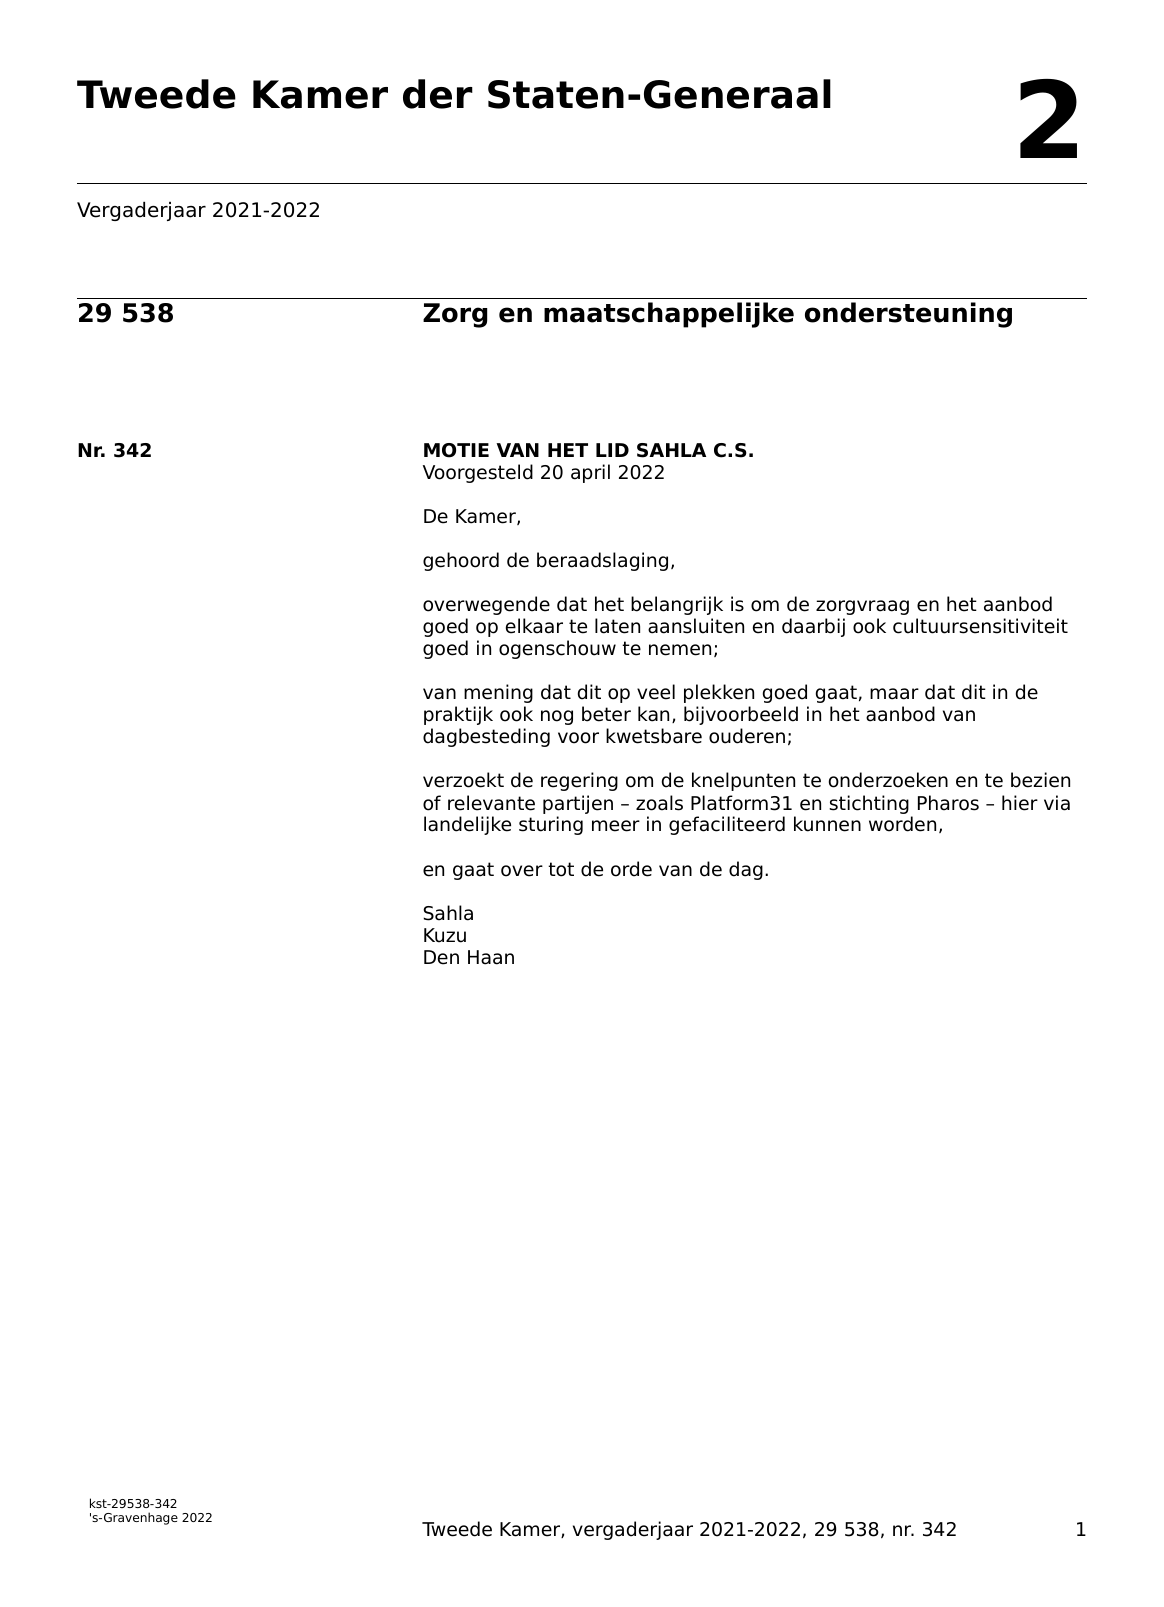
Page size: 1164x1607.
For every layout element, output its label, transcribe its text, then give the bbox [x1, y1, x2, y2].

subtitle Nr. 342 MOTIE VAN HET LID SAHLA C.S. [77, 440, 1087, 462]
text Sahla [422, 903, 1087, 925]
text overwegende dat het belangrijk is om de zorgvraag en het aanbod goed op elkaar te laten aansluiten en daarbij ook cultuursensitiviteit goed in ogenschouw te nemen; [422, 594, 1087, 660]
table_cell Vergaderjaar 2021-2022 [77, 184, 1087, 298]
text 's-Gravenhage 2022 [88, 1511, 323, 1525]
text en gaat over tot de orde van de dag. [422, 858, 1087, 881]
text De Kamer, [422, 506, 1087, 528]
text van mening dat dit op veel plekken goed gaat, maar dat dit in de praktijk ook nog beter kan, bijvoorbeeld in het aanbod van dagbesteding voor kwetsbare ouderen; [422, 682, 1087, 748]
text verzoekt de regering om de knelpunten te onderzoeken en te bezien of relevante partijen – zoals Platform31 en stichting Pharos – hier via landelijke sturing meer in gefaciliteerd kunnen worden, [422, 770, 1087, 836]
text kst-29538-342 [88, 1497, 323, 1511]
text Kuzu [422, 925, 1087, 947]
subtitle 29 538 Zorg en maatschappelijke ondersteuning [77, 299, 1087, 329]
text gehoord de beraadslaging, [422, 550, 1087, 572]
text Den Haan [422, 947, 1087, 969]
table_header Tweede Kamer der Staten-Generaal [77, 59, 886, 183]
text Voorgesteld 20 april 2022 [422, 462, 1087, 484]
table_header 2 [886, 59, 1087, 183]
